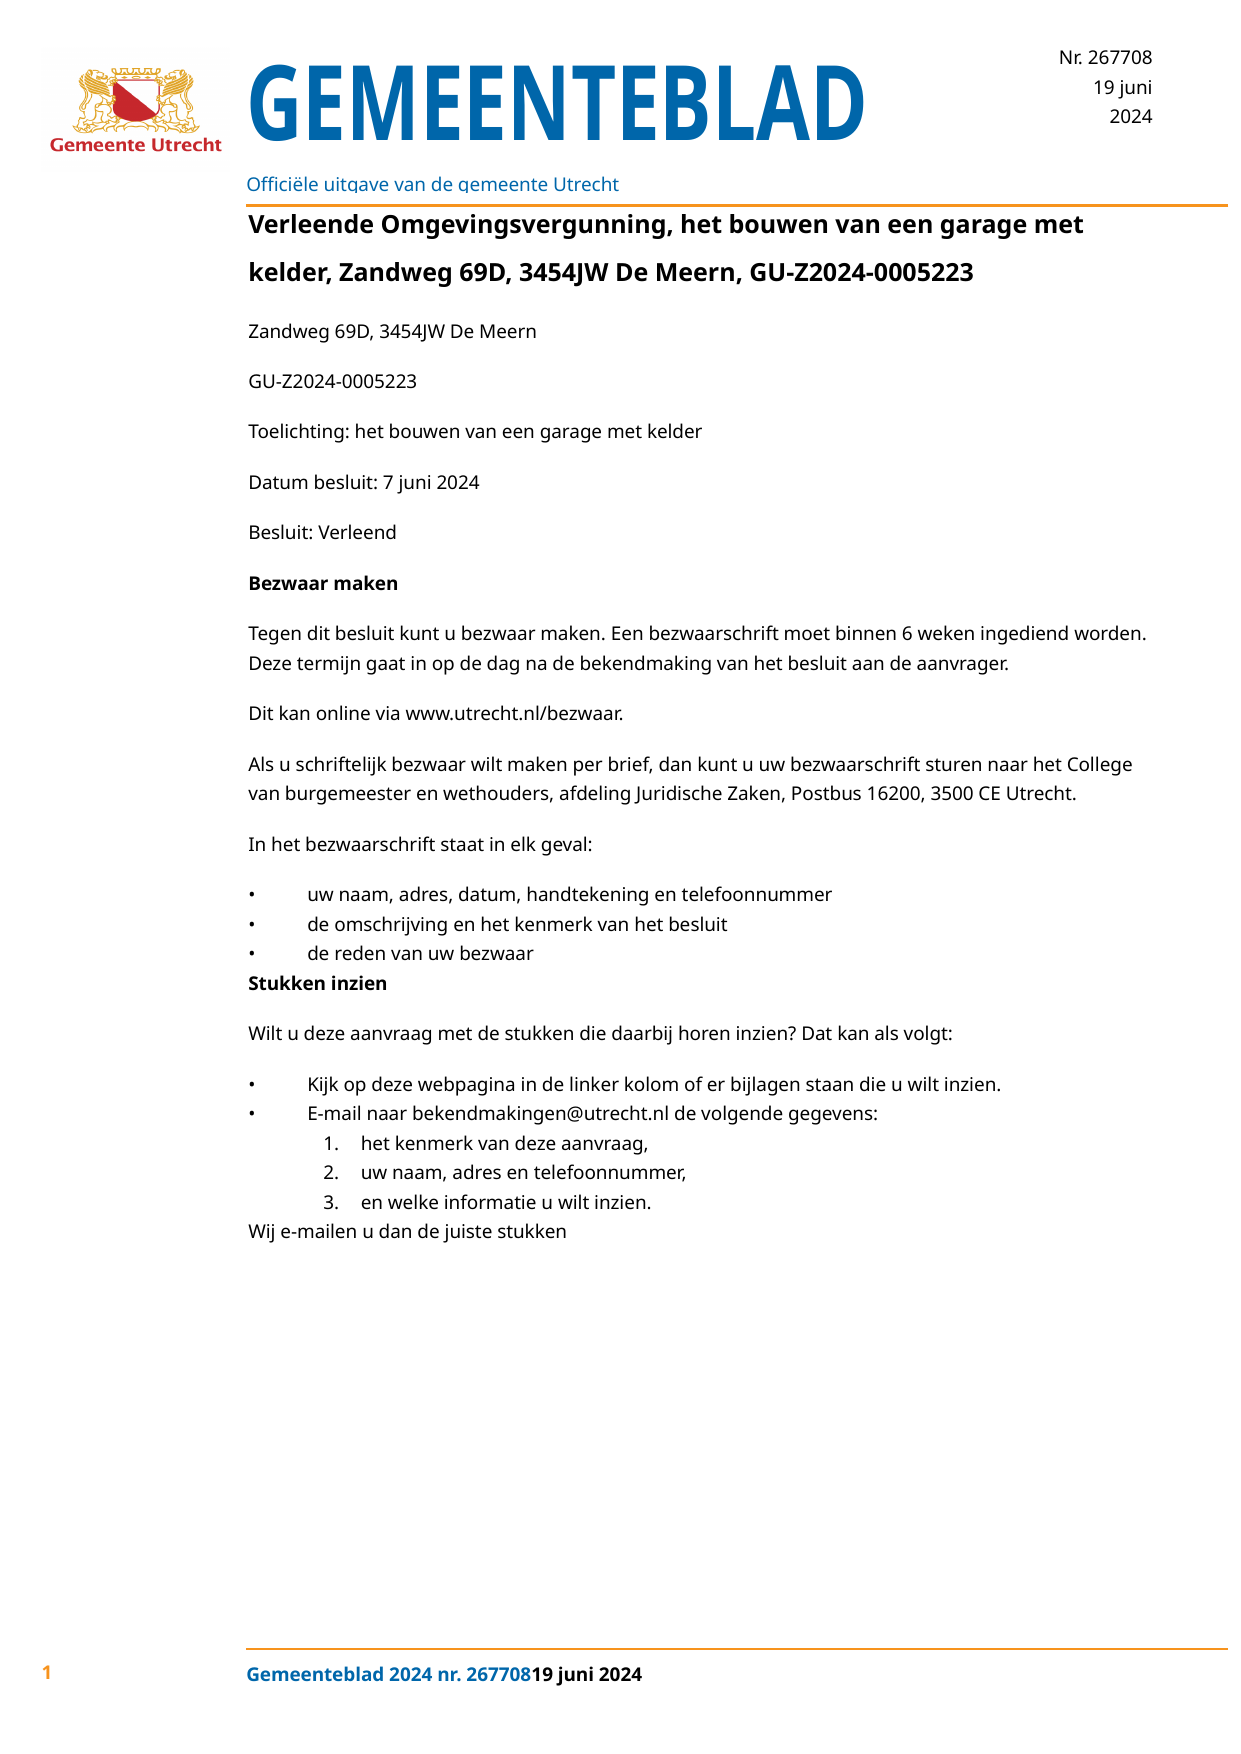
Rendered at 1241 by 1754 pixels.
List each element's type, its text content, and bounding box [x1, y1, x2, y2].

list uw naam, adres en telefoonnummer, [323, 1159, 1152, 1185]
text Zandweg 69D, 3454JW De Meern [248, 318, 1152, 344]
list uw naam, adres, datum, handtekening en telefoonnummer [248, 881, 1152, 907]
list de omschrijving en het kenmerk van het besluit [248, 911, 1152, 937]
text Dit kan online via www.utrecht.nl/bezwaar. [248, 700, 1152, 726]
text GU-Z2024-0005223 [248, 368, 1152, 394]
list het kenmerk van deze aanvraag, [323, 1130, 1152, 1156]
text Bezwaar maken [248, 570, 1152, 596]
text In het bezwaarschrift staat in elk geval: [248, 831, 1152, 857]
list E-mail naar bekendmakingen@utrecht.nl de volgende gegevens: [248, 1100, 1152, 1126]
text Wij e-mailen u dan de juiste stukken [248, 1219, 1152, 1244]
text Stukken inzien [248, 970, 1152, 996]
text Toelichting: het bouwen van een garage met kelder [248, 419, 1152, 444]
text Besluit: Verleend [248, 519, 1152, 545]
text Wilt u deze aanvraag met de stukken die daarbij horen inzien? Dat kan als volgt: [248, 1020, 1152, 1046]
picture [41, 47, 231, 172]
text Als u schriftelijk bezwaar wilt maken per brief, dan kunt u uw bezwaarschrift sturen naar het College van burgemeester en wethouders, afdeling Juridische Zaken, Postbus 16200, 3500 CE Utrecht. [248, 751, 1152, 806]
text Datum besluit: 7 juni 2024 [248, 469, 1152, 495]
list de reden van uw bezwaar [248, 940, 1152, 966]
text Verleende Omgevingsvergunning, het bouwen van een garage met kelder, Zandweg 69D, 3454JW De Meern, GU-Z2024-0005223 [248, 207, 1152, 288]
list Kijk op deze webpagina in de linker kolom of er bijlagen staan die u wilt inzien. [248, 1071, 1152, 1097]
text Tegen dit besluit kunt u bezwaar maken. Een bezwaarschrift moet binnen 6 weken ingediend worden. Deze termijn gaat in op de dag na de bekendmaking van het besluit aan de aanvrager. [248, 620, 1152, 676]
list en welke informatie u wilt inzien. [323, 1189, 1152, 1215]
